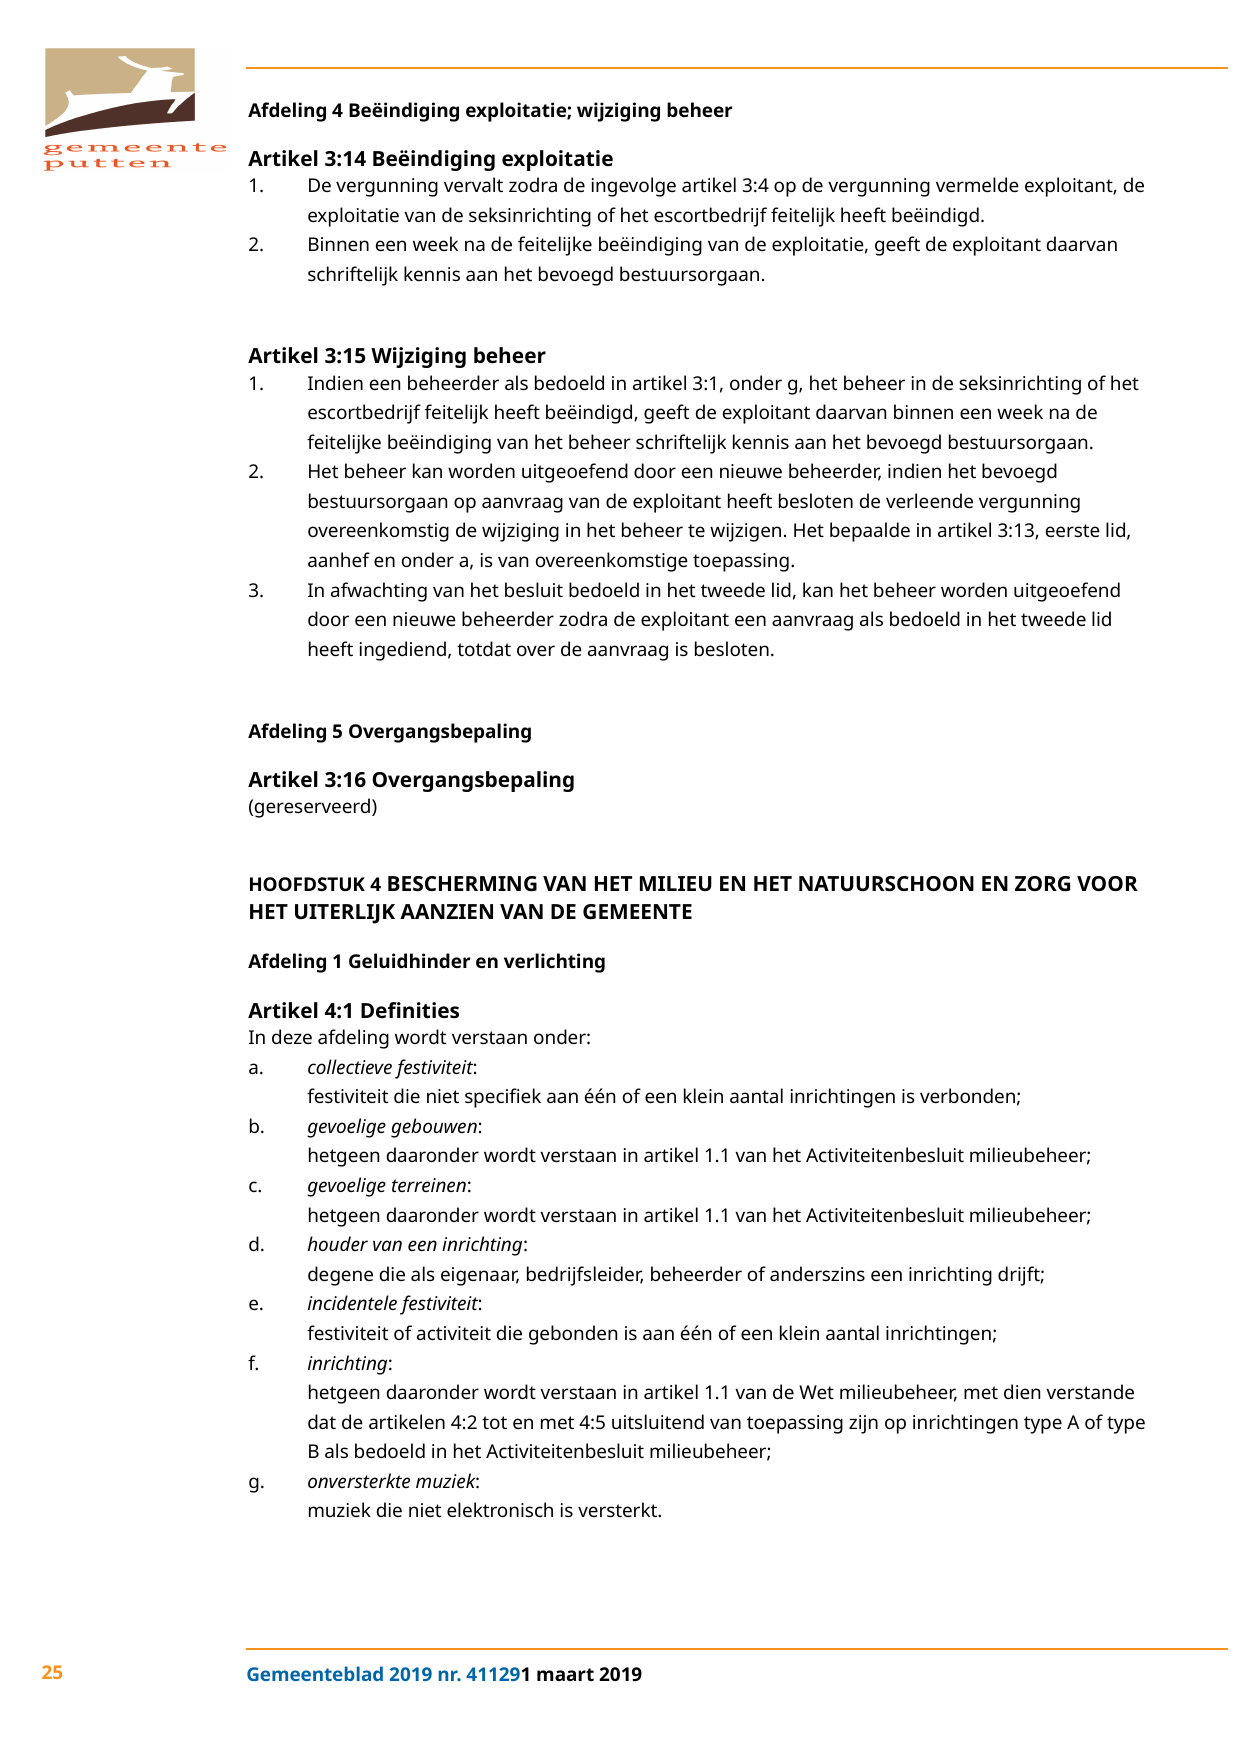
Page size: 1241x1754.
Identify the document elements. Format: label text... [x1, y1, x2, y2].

list hetgeen daaronder wordt verstaan in artikel 1.1 van het Activiteitenbesluit milieubeheer; [248, 1202, 1152, 1227]
text Artikel 3:14 Beëindiging exploitatie [248, 144, 1152, 172]
list In afwachting van het besluit bedoeld in het tweede lid, kan het beheer worden uitgeoefend door een nieuwe beheerder zodra de exploitant een aanvraag als bedoeld in het tweede lid heeft ingediend, totdat over de aanvraag is besloten. [248, 577, 1152, 662]
list collectieve festiviteit: [248, 1054, 1152, 1079]
list hetgeen daaronder wordt verstaan in artikel 1.1 van het Activiteitenbesluit milieubeheer; [248, 1143, 1152, 1168]
text Afdeling 4 Beëindiging exploitatie; wijziging beheer [248, 95, 1152, 123]
list festiviteit of activiteit die gebonden is aan één of een klein aantal inrichtingen; [248, 1320, 1152, 1346]
text Artikel 3:16 Overgangsbepaling [248, 765, 1152, 794]
list houder van een inrichting: [248, 1231, 1152, 1257]
text HOOFDSTUK 4 BESCHERMING VAN HET MILIEU EN HET NATUURSCHOON EN ZORG VOOR HET UITERLIJK AANZIEN VAN DE GEMEENTE [248, 869, 1152, 926]
list muziek die niet elektronisch is versterkt. [248, 1498, 1152, 1523]
list De vergunning vervalt zodra de ingevolge artikel 3:4 op de vergunning vermelde exploitant, de exploitatie van de seksinrichting of het escortbedrijf feitelijk heeft beëindigd. [248, 172, 1152, 228]
text (gereserveerd) [248, 794, 1152, 819]
list gevoelige terreinen: [248, 1172, 1152, 1198]
list Binnen een week na de feitelijke beëindiging van de exploitatie, geeft de exploitant daarvan schriftelijk kennis aan het bevoegd bestuursorgaan. [248, 232, 1152, 287]
list Het beheer kan worden uitgeoefend door een nieuwe beheerder, indien het bevoegd bestuursorgaan op aanvraag van de exploitant heeft besloten de verleende vergunning overeenkomstig de wijziging in het beheer te wijzigen. Het bepaalde in artikel 3:13, eerste lid, aanhef en onder a, is van overeenkomstige toepassing. [248, 458, 1152, 573]
text In deze afdeling wordt verstaan onder: [248, 1024, 1152, 1050]
list festiviteit die niet specifiek aan één of een klein aantal inrichtingen is verbonden; [248, 1083, 1152, 1109]
text Artikel 3:15 Wijziging beheer [248, 341, 1152, 370]
list onversterkte muziek: [248, 1468, 1152, 1494]
list incidentele festiviteit: [248, 1291, 1152, 1316]
text Artikel 4:1 Definities [248, 996, 1152, 1024]
text Afdeling 5 Overgangsbepaling [248, 716, 1152, 744]
text Afdeling 1 Geluidhinder en verlichting [248, 947, 1152, 975]
list Indien een beheerder als bedoeld in artikel 3:1, onder g, het beheer in de seksinrichting of het escortbedrijf feitelijk heeft beëindigd, geeft de exploitant daarvan binnen een week na de feitelijke beëindiging van het beheer schriftelijk kennis aan het bevoegd bestuursorgaan. [248, 370, 1152, 454]
list inrichting: [248, 1350, 1152, 1375]
list gevoelige gebouwen: [248, 1113, 1152, 1139]
list hetgeen daaronder wordt verstaan in artikel 1.1 van de Wet milieubeheer, met dien verstande dat de artikelen 4:2 tot en met 4:5 uitsluitend van toepassing zijn op inrichtingen type A of type B als bedoeld in het Activiteitenbesluit milieubeheer; [248, 1379, 1152, 1464]
list degene die als eigenaar, bedrijfsleider, beheerder of anderszins een inrichting drijft; [248, 1261, 1152, 1287]
picture [41, 47, 231, 172]
